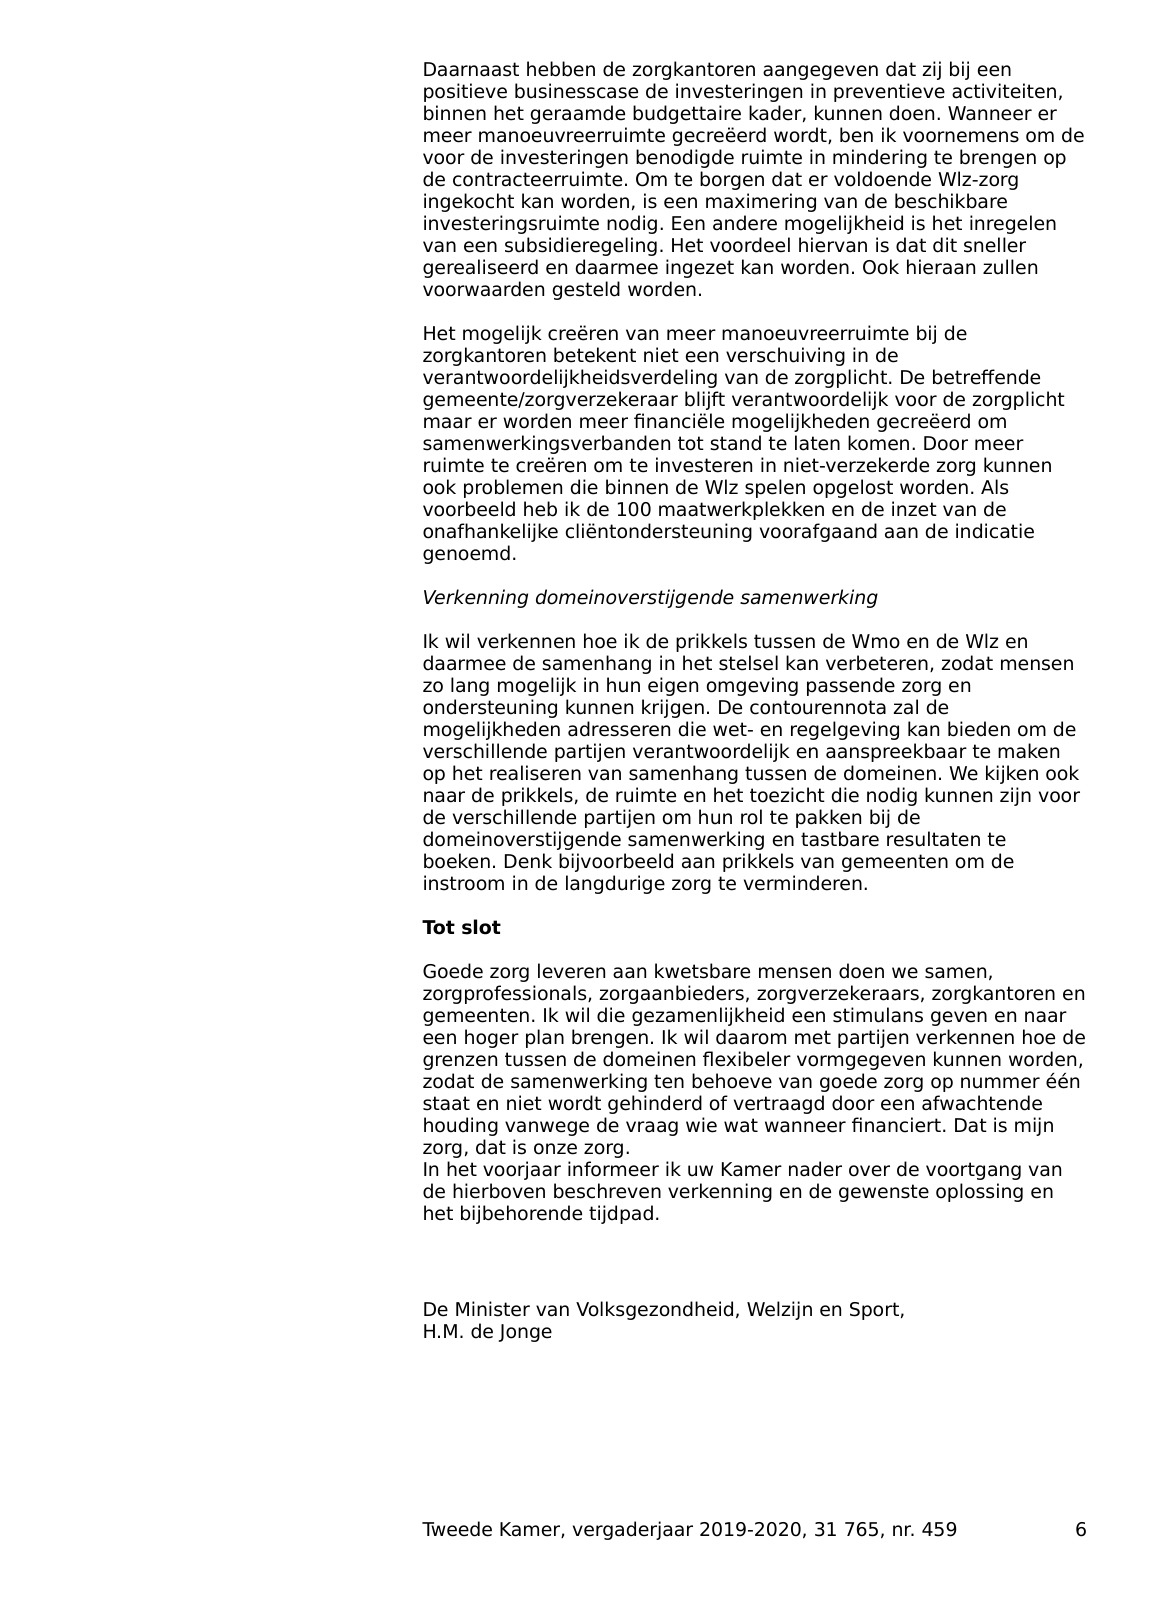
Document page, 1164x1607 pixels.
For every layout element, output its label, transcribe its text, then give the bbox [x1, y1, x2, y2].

subtitle Tot slot [422, 917, 1087, 939]
text Daarnaast hebben de zorgkantoren aangegeven dat zij bij een positieve businesscase de investeringen in preventieve activiteiten, binnen het geraamde budgettaire kader, kunnen doen. Wanneer er meer manoeuvreerruimte gecreëerd wordt, ben ik voornemens om de voor de investeringen benodigde ruimte in mindering te brengen op de contracteerruimte. Om te borgen dat er voldoende Wlz-zorg ingekocht kan worden, is een maximering van de beschikbare investeringsruimte nodig. Een andere mogelijkheid is het inregelen van een subsidieregeling. Het voordeel hiervan is dat dit sneller gerealiseerd en daarmee ingezet kan worden. Ook hieraan zullen voorwaarden gesteld worden. [422, 59, 1087, 301]
text Ik wil verkennen hoe ik de prikkels tussen de Wmo en de Wlz en daarmee de samenhang in het stelsel kan verbeteren, zodat mensen zo lang mogelijk in hun eigen omgeving passende zorg en ondersteuning kunnen krijgen. De contourennota zal de mogelijkheden adresseren die wet- en regelgeving kan bieden om de verschillende partijen verantwoordelijk en aanspreekbaar te maken op het realiseren van samenhang tussen de domeinen. We kijken ook naar de prikkels, de ruimte en het toezicht die nodig kunnen zijn voor de verschillende partijen om hun rol te pakken bij de domeinoverstijgende samenwerking en tastbare resultaten te boeken. Denk bijvoorbeeld aan prikkels van gemeenten om de instroom in de langdurige zorg te verminderen. [422, 631, 1087, 895]
subtitle Verkenning domeinoverstijgende samenwerking [422, 587, 1087, 609]
text Het mogelijk creëren van meer manoeuvreerruimte bij de zorgkantoren betekent niet een verschuiving in de verantwoordelijkheidsverdeling van de zorgplicht. De betreffende gemeente/zorgverzekeraar blijft verantwoordelijk voor de zorgplicht maar er worden meer financiële mogelijkheden gecreëerd om samenwerkingsverbanden tot stand te laten komen. Door meer ruimte te creëren om te investeren in niet-verzekerde zorg kunnen ook problemen die binnen de Wlz spelen opgelost worden. Als voorbeeld heb ik de 100 maatwerkplekken en de inzet van de onafhankelijke cliëntondersteuning voorafgaand aan de indicatie genoemd. [422, 323, 1087, 565]
text In het voorjaar informeer ik uw Kamer nader over de voortgang van de hierboven beschreven verkenning en de gewenste oplossing en het bijbehorende tijdpad. [422, 1159, 1087, 1225]
text Goede zorg leveren aan kwetsbare mensen doen we samen, zorgprofessionals, zorgaanbieders, zorgverzekeraars, zorgkantoren en gemeenten. Ik wil die gezamenlijkheid een stimulans geven en naar een hoger plan brengen. Ik wil daarom met partijen verkennen hoe de grenzen tussen de domeinen flexibeler vormgegeven kunnen worden, zodat de samenwerking ten behoeve van goede zorg op nummer één staat en niet wordt gehinderd of vertraagd door een afwachtende houding vanwege de vraag wie wat wanneer financiert. Dat is mijn zorg, dat is onze zorg. [422, 961, 1087, 1159]
text De Minister van Volksgezondheid, Welzijn en Sport, H.M. de Jonge [422, 1299, 1087, 1343]
